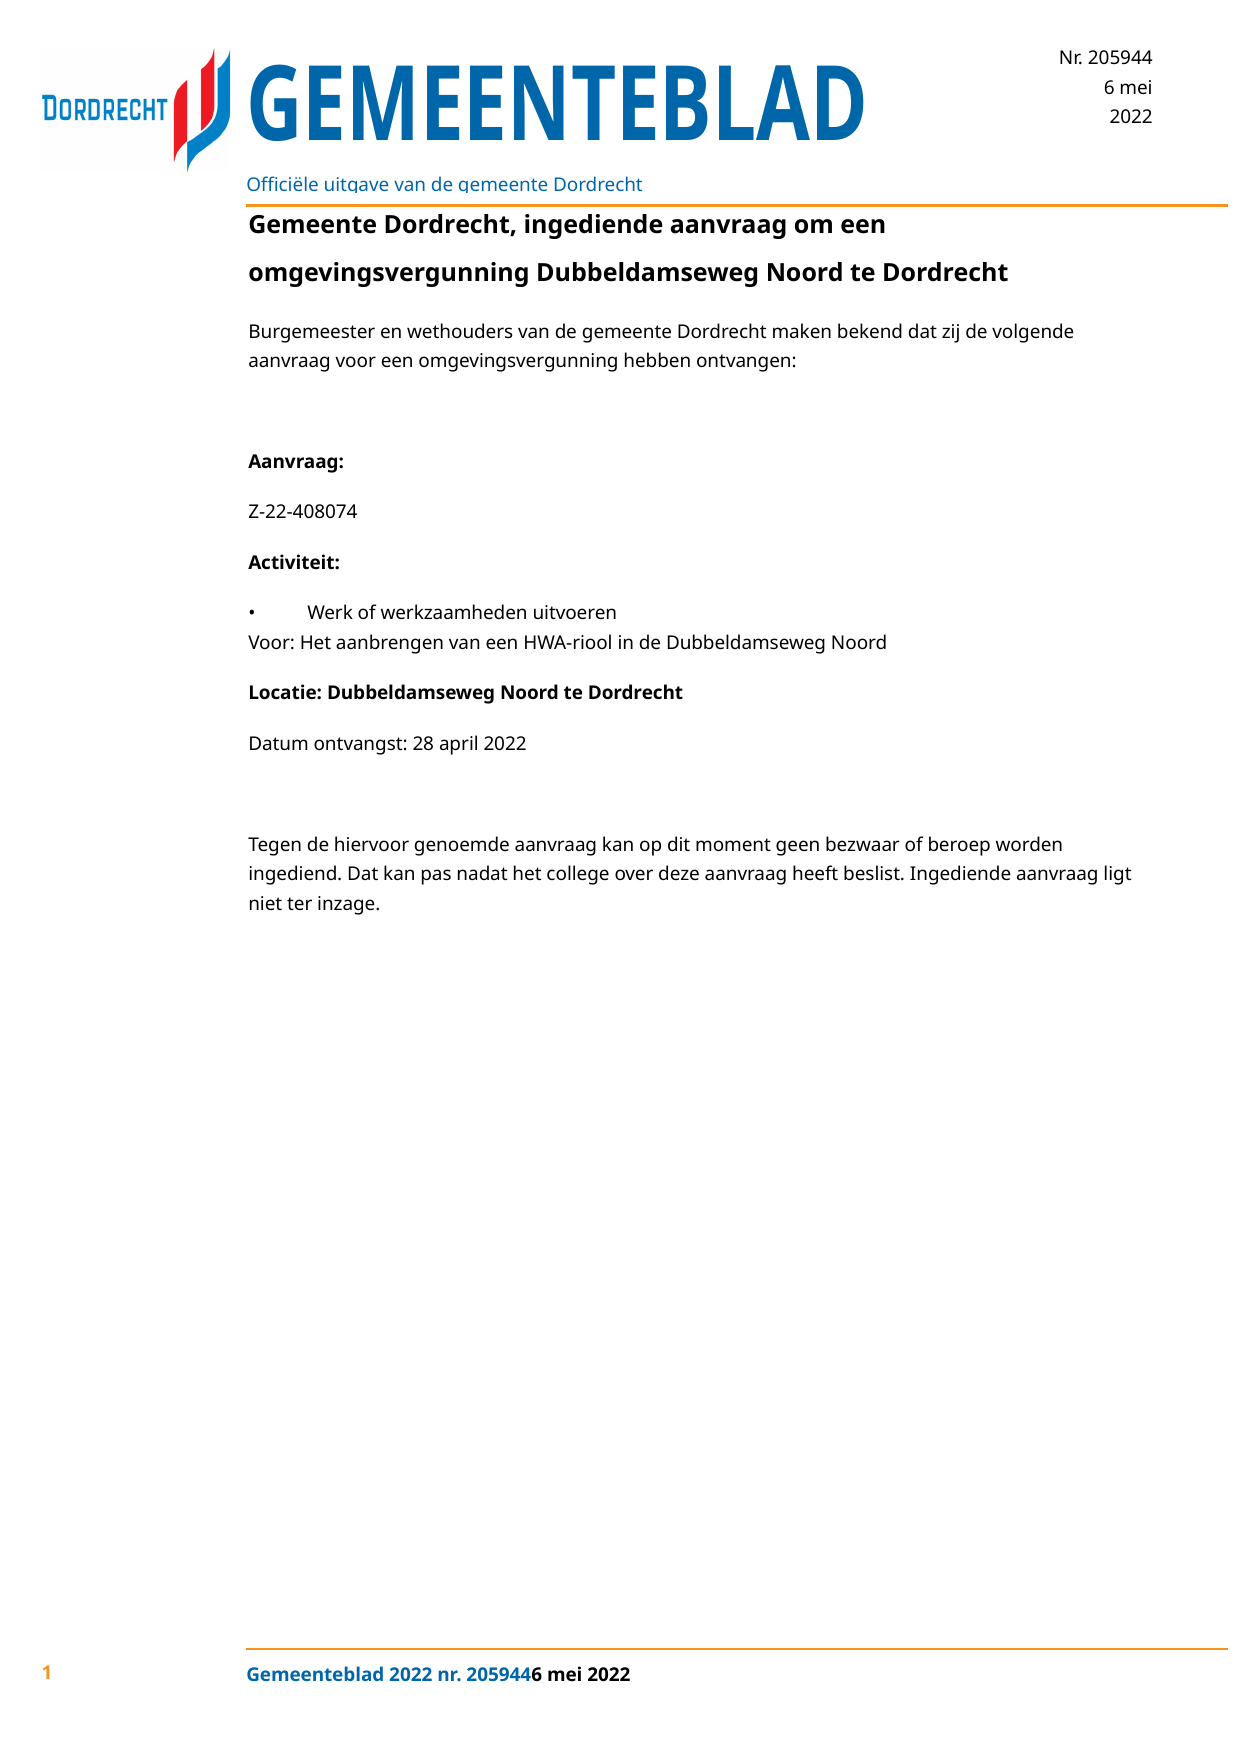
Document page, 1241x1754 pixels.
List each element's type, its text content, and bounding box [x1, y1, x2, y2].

list Werk of werkzaamheden uitvoeren [248, 599, 1152, 625]
text Tegen de hiervoor genoemde aanvraag kan op dit moment geen bezwaar of beroep worden ingediend. Dat kan pas nadat het college over deze aanvraag heeft beslist. Ingediende aanvraag ligt niet ter inzage. [248, 831, 1152, 916]
picture [41, 47, 231, 172]
text Gemeente Dordrecht, ingediende aanvraag om een omgevingsvergunning Dubbeldamseweg Noord te Dordrecht [248, 207, 1152, 288]
text Aanvraag: [248, 448, 1152, 474]
text Voor: Het aanbrengen van een HWA-riool in de Dubbeldamseweg Noord [248, 629, 1152, 655]
text Activiteit: [248, 549, 1152, 575]
text Burgemeester en wethouders van de gemeente Dordrecht maken bekend dat zij de volgende aanvraag voor een omgevingsvergunning hebben ontvangen: [248, 318, 1152, 373]
text Datum ontvangst: 28 april 2022 [248, 730, 1152, 756]
text Z-22-408074 [248, 499, 1152, 524]
text Locatie: Dubbeldamseweg Noord te Dordrecht [248, 679, 1152, 705]
